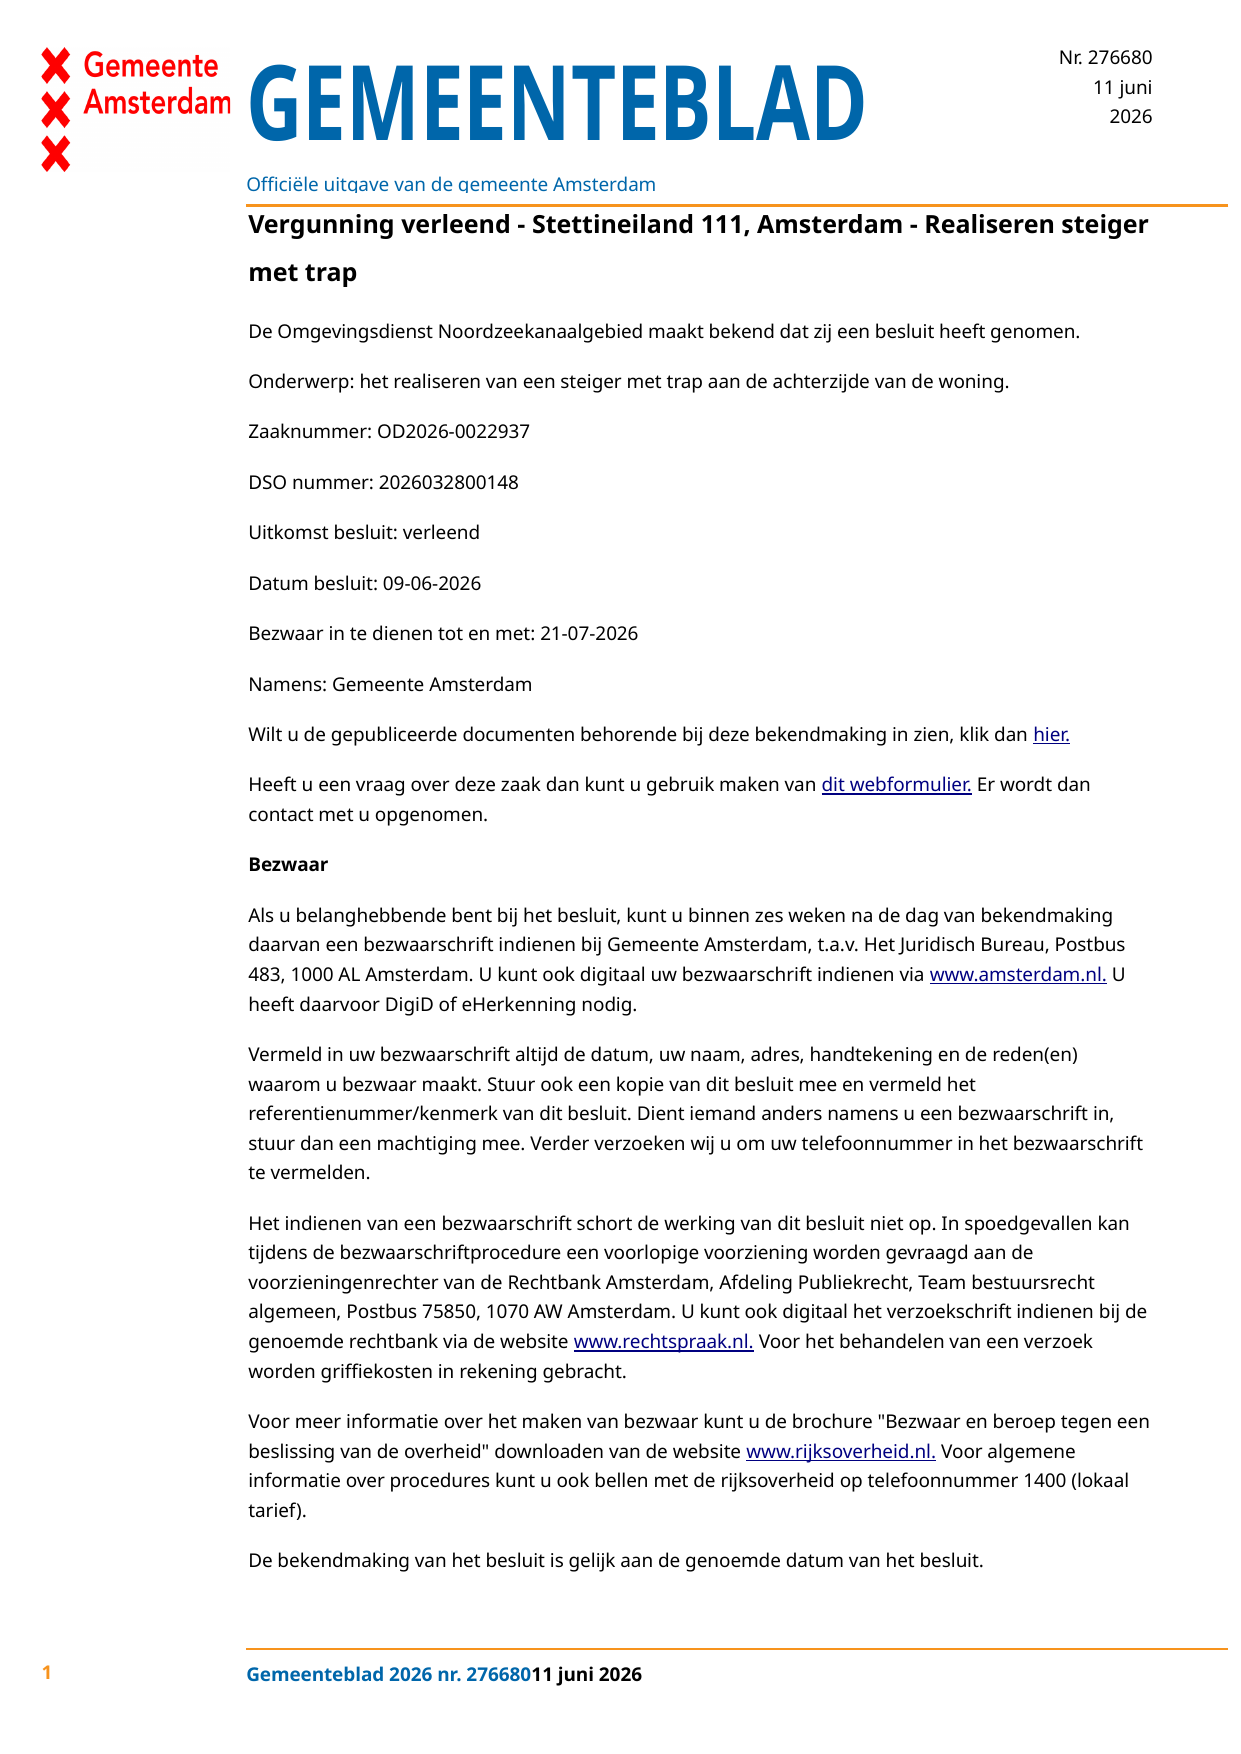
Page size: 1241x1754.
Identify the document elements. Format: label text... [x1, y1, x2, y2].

text Wilt u de gepubliceerde documenten behorende bij deze bekendmaking in zien, klik dan hier. [248, 721, 1152, 747]
text Datum besluit: 09-06-2026 [248, 570, 1152, 596]
text DSO nummer: 2026032800148 [248, 469, 1152, 495]
text Namens: Gemeente Amsterdam [248, 671, 1152, 697]
text Vermeld in uw bezwaarschrift altijd de datum, uw naam, adres, handtekening en de reden(en) waarom u bezwaar maakt. Stuur ook een kopie van dit besluit mee en vermeld het referentienummer/kenmerk van dit besluit. Dient iemand anders namens u een bezwaarschrift in, stuur dan een machtiging mee. Verder verzoeken wij u om uw telefoonnummer in het bezwaarschrift te vermelden. [248, 1041, 1152, 1185]
text Voor meer informatie over het maken van bezwaar kunt u de brochure "Bezwaar en beroep tegen een beslissing van de overheid" downloaden van de website www.rijksoverheid.nl. Voor algemene informatie over procedures kunt u ook bellen met de rijksoverheid op telefoonnummer 1400 (lokaal tarief). [248, 1408, 1152, 1523]
text Vergunning verleend - Stettineiland 111, Amsterdam - Realiseren steiger met trap [248, 207, 1152, 288]
text Zaaknummer: OD2026-0022937 [248, 419, 1152, 444]
text De Omgevingsdienst Noordzeekanaalgebied maakt bekend dat zij een besluit heeft genomen. [248, 318, 1152, 344]
text Het indienen van een bezwaarschrift schort de werking van dit besluit niet op. In spoedgevallen kan tijdens de bezwaarschriftprocedure een voorlopige voorziening worden gevraagd aan de voorzieningenrechter van de Rechtbank Amsterdam, Afdeling Publiekrecht, Team bestuursrecht algemeen, Postbus 75850, 1070 AW Amsterdam. U kunt ook digitaal het verzoekschrift indienen bij de genoemde rechtbank via de website www.rechtspraak.nl. Voor het behandelen van een verzoek worden griffiekosten in rekening gebracht. [248, 1210, 1152, 1384]
text Bezwaar [248, 852, 1152, 877]
text Heeft u een vraag over deze zaak dan kunt u gebruik maken van dit webformulier. Er wordt dan contact met u opgenomen. [248, 772, 1152, 827]
text Onderwerp: het realiseren van een steiger met trap aan de achterzijde van de woning. [248, 368, 1152, 394]
text Uitkomst besluit: verleend [248, 519, 1152, 545]
picture [41, 47, 231, 172]
text Als u belanghebbende bent bij het besluit, kunt u binnen zes weken na de dag van bekendmaking daarvan een bezwaarschrift indienen bij Gemeente Amsterdam, t.a.v. Het Juridisch Bureau, Postbus 483, 1000 AL Amsterdam. U kunt ook digitaal uw bezwaarschrift indienen via www.amsterdam.nl. U heeft daarvoor DigiD of eHerkenning nodig. [248, 902, 1152, 1017]
text Bezwaar in te dienen tot en met: 21-07-2026 [248, 620, 1152, 646]
text De bekendmaking van het besluit is gelijk aan de genoemde datum van het besluit. [248, 1547, 1152, 1573]
